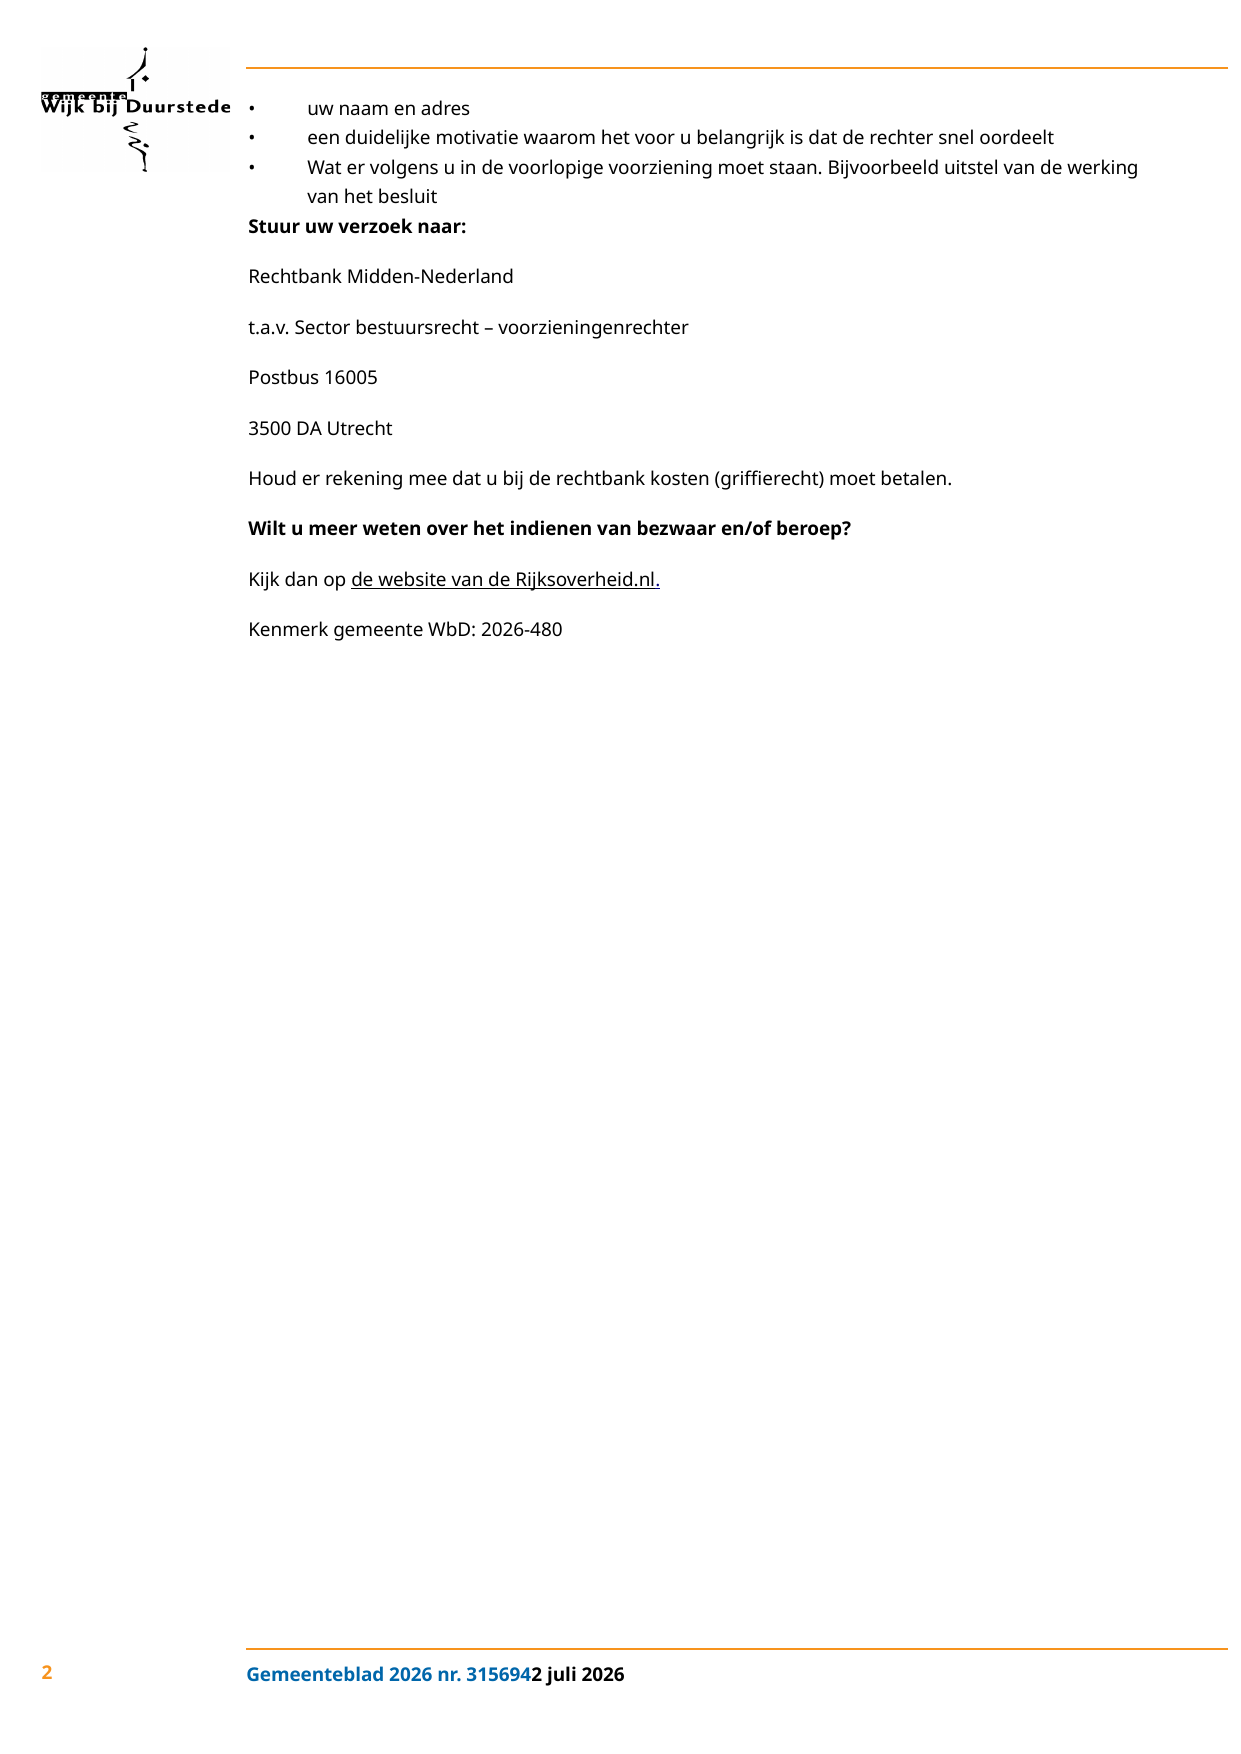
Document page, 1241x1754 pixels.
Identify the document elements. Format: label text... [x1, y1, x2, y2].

text Stuur uw verzoek naar: [248, 213, 1152, 239]
list uw naam en adres [248, 95, 1152, 121]
text 3500 DA Utrecht [248, 415, 1152, 441]
list een duidelijke motivatie waarom het voor u belangrijk is dat de rechter snel oordeelt [248, 124, 1152, 150]
text Houd er rekening mee dat u bij de rechtbank kosten (griffierecht) moet betalen. [248, 465, 1152, 491]
picture [41, 47, 231, 172]
text Kenmerk gemeente WbD: 2026-480 [248, 616, 1152, 642]
text Wilt u meer weten over het indienen van bezwaar en/of beroep? [248, 516, 1152, 541]
text Postbus 16005 [248, 364, 1152, 390]
text Kijk dan op de website van de Rijksoverheid.nl. [248, 566, 1152, 592]
text t.a.v. Sector bestuursrecht – voorzieningenrechter [248, 314, 1152, 340]
list Wat er volgens u in de voorlopige voorziening moet staan. Bijvoorbeeld uitstel van de werking van het besluit [248, 154, 1152, 209]
text Rechtbank Midden-Nederland [248, 263, 1152, 289]
